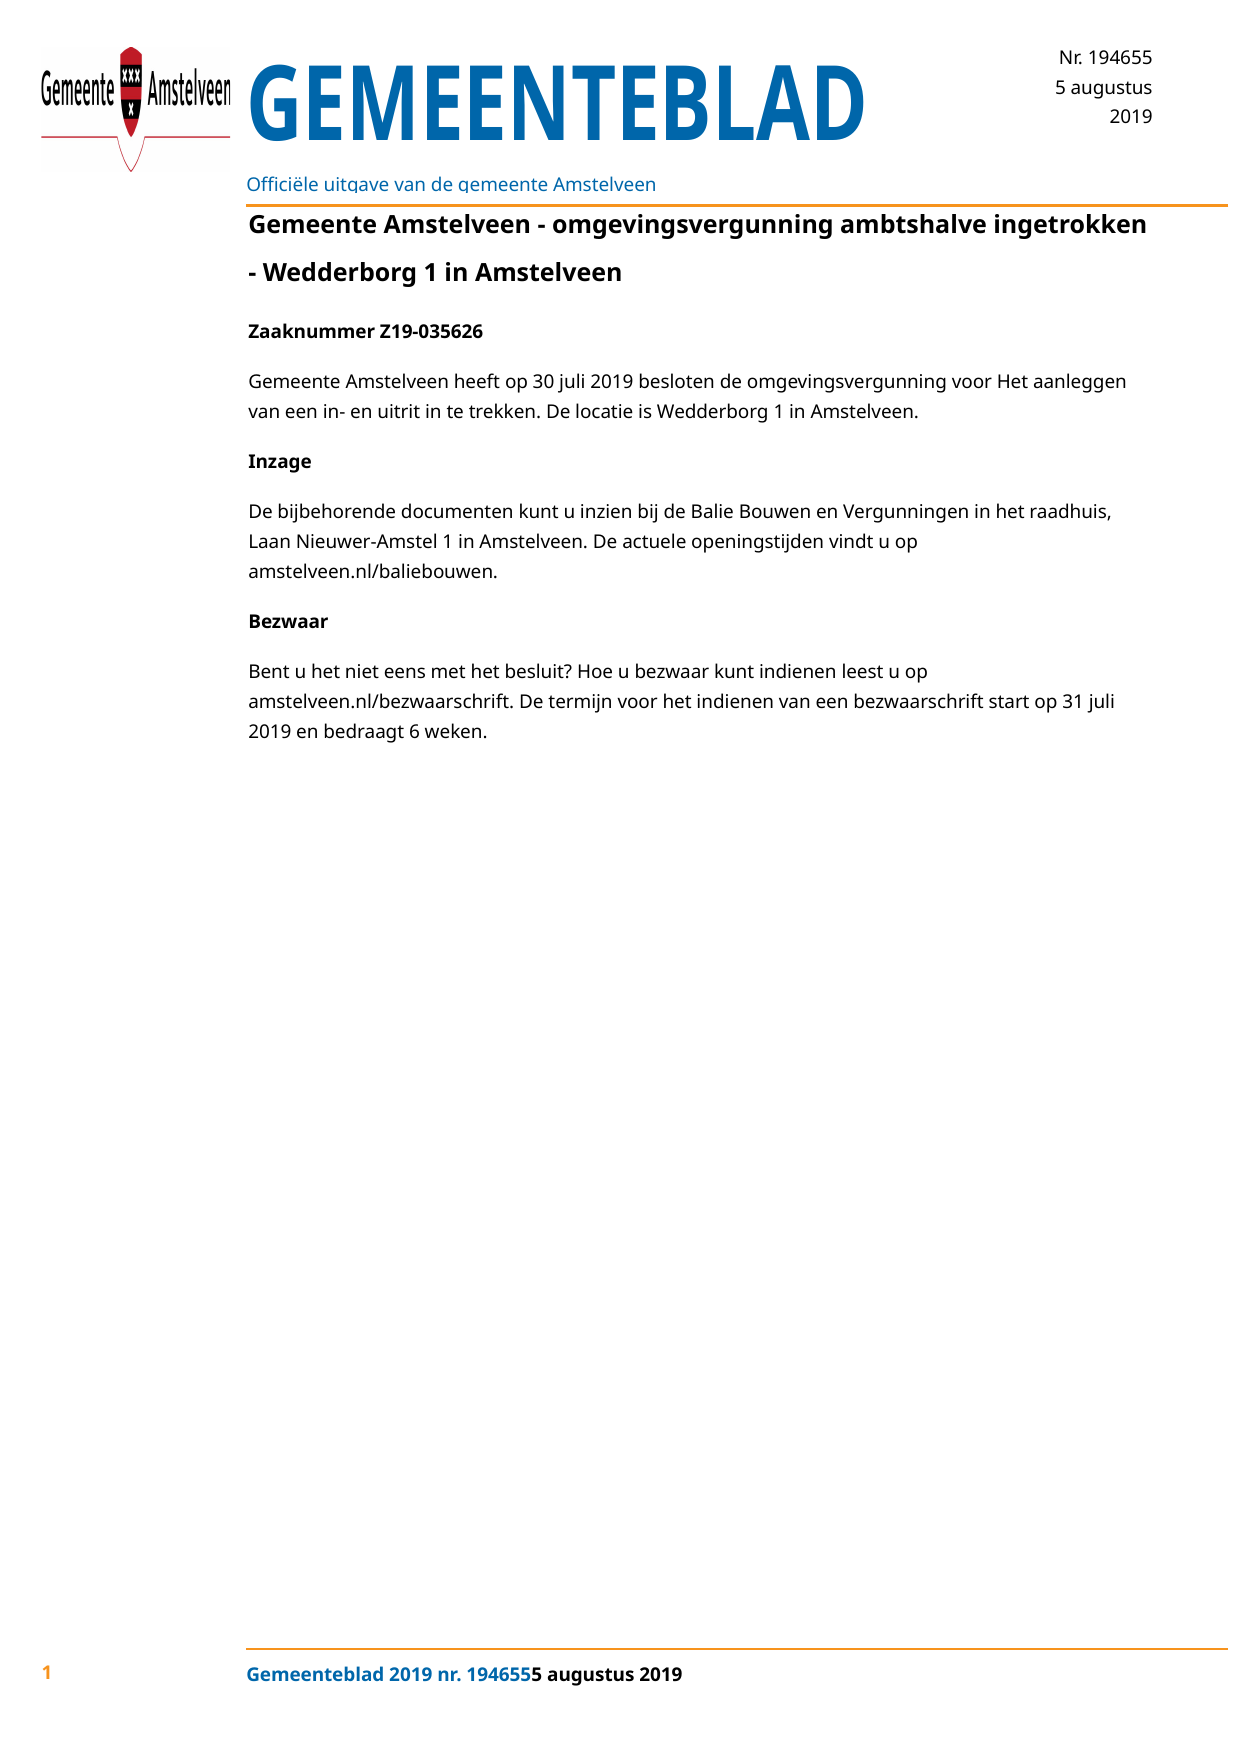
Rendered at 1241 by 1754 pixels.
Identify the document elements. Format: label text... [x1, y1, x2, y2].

picture [41, 47, 231, 172]
text Bezwaar [248, 608, 1152, 634]
text Gemeente Amstelveen - omgevingsvergunning ambtshalve ingetrokken - Wedderborg 1 in Amstelveen [248, 207, 1152, 288]
text Gemeente Amstelveen heeft op 30 juli 2019 besloten de omgevingsvergunning voor Het aanleggen van een in- en uitrit in te trekken. De locatie is Wedderborg 1 in Amstelveen. [248, 368, 1152, 424]
text Inzage [248, 448, 1152, 474]
text De bijbehorende documenten kunt u inzien bij de Balie Bouwen en Vergunningen in het raadhuis, Laan Nieuwer-Amstel 1 in Amstelveen. De actuele openingstijden vindt u op amstelveen.nl/baliebouwen. [248, 499, 1152, 584]
text Bent u het niet eens met het besluit? Hoe u bezwaar kunt indienen leest u op amstelveen.nl/bezwaarschrift. De termijn voor het indienen van een bezwaarschrift start op 31 juli 2019 en bedraagt 6 weken. [248, 659, 1152, 744]
text Zaaknummer Z19-035626 [248, 318, 1152, 344]
